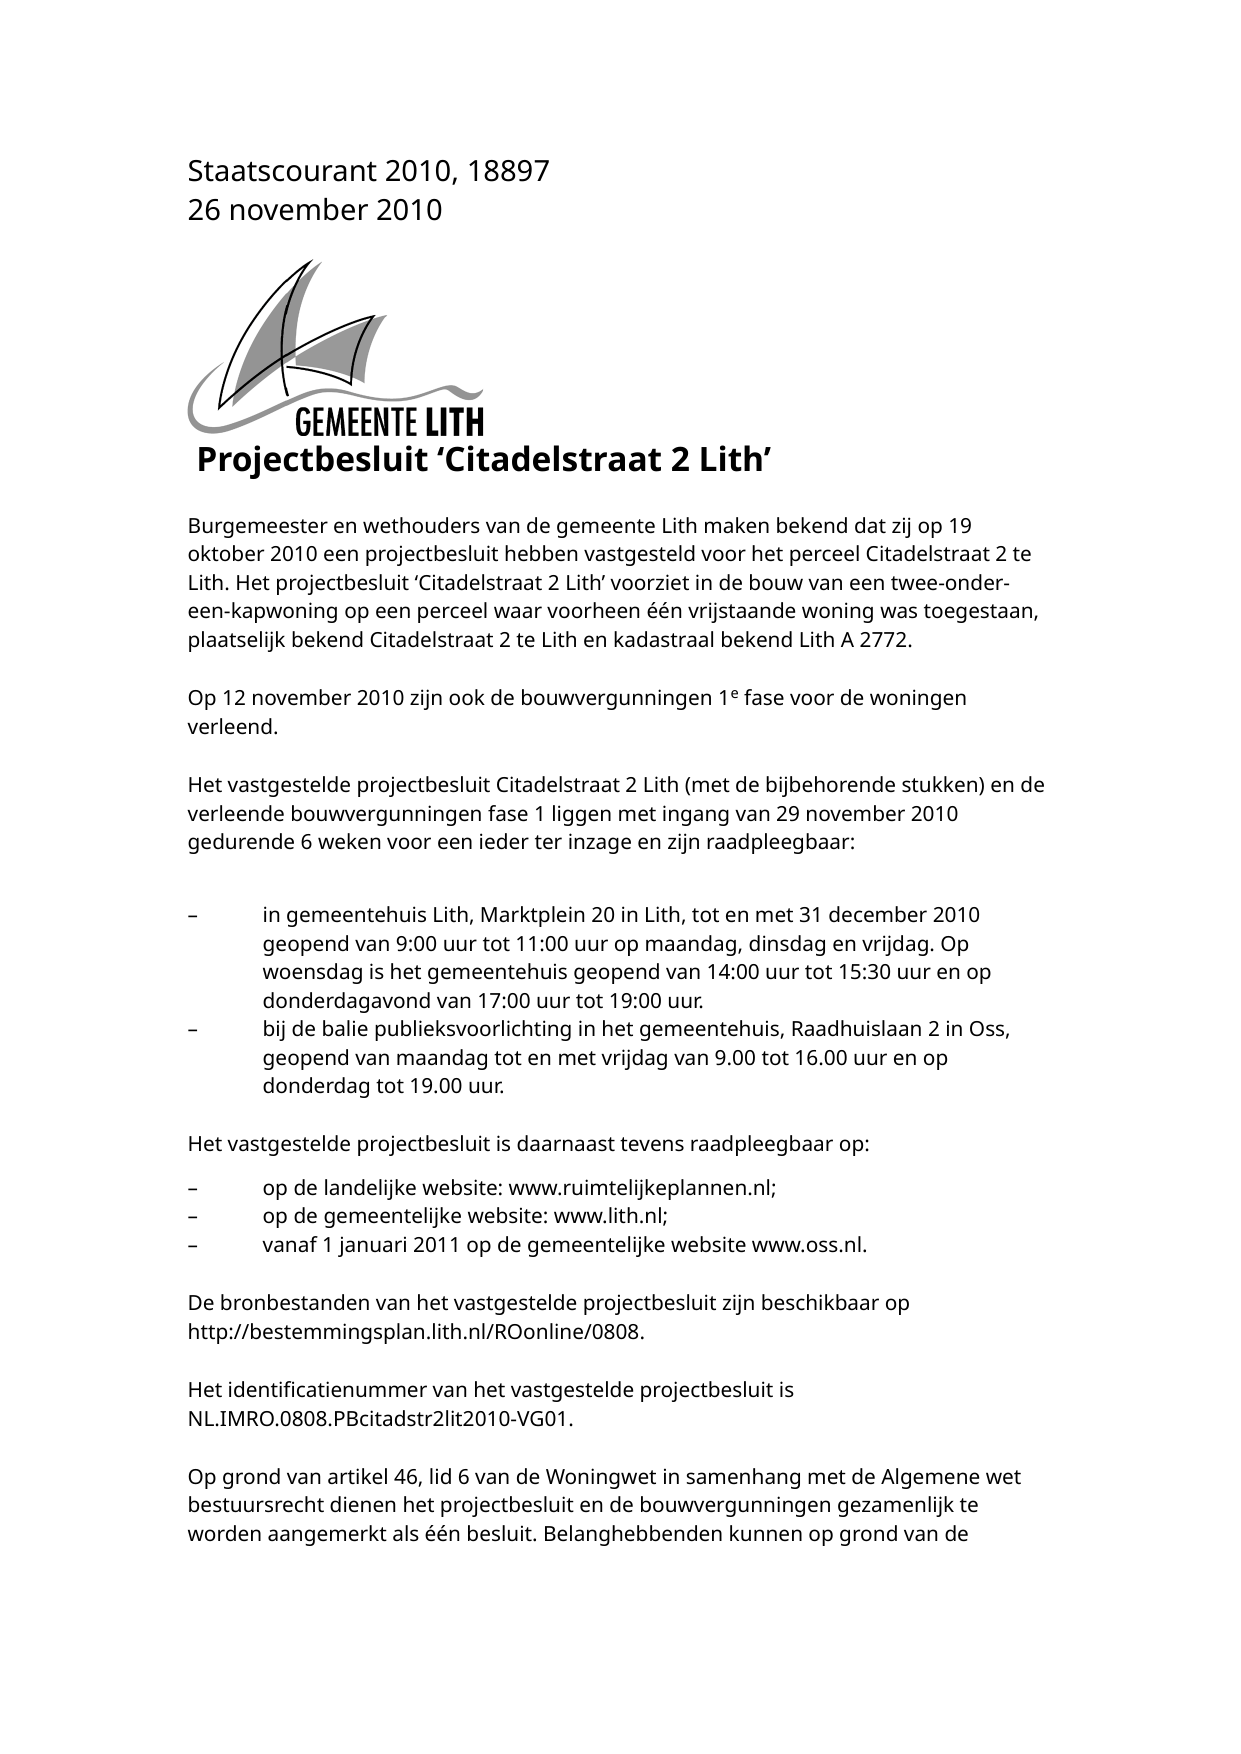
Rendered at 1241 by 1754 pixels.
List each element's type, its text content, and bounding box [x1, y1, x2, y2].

text Op grond van artikel 46, lid 6 van de Woningwet in samenhang met de Algemene wet bestuursrecht dienen het projectbesluit en de bouwvergunningen gezamenlijk te worden aangemerkt als één besluit. Belanghebbenden kunnen op grond van de [187, 1462, 1053, 1547]
text Het vastgestelde projectbesluit Citadelstraat 2 Lith (met de bijbehorende stukken) en de verleende bouwvergunningen fase 1 liggen met ingang van 29 november 2010 gedurende 6 weken voor een ieder ter inzage en zijn raadpleegbaar: [187, 770, 1053, 856]
list bij de balie publieksvoorlichting in het gemeentehuis, Raadhuislaan 2 in Oss, geopend van maandag tot en met vrijdag van 9.00 tot 16.00 uur en op donderdag tot 19.00 uur. [187, 1014, 1053, 1099]
list vanaf 1 januari 2011 op de gemeentelijke website www.oss.nl. [187, 1230, 1053, 1258]
picture [187, 258, 484, 436]
text De bronbestanden van het vastgestelde projectbesluit zijn beschikbaar op http://bestemmingsplan.lith.nl/ROonline/0808. [187, 1288, 1053, 1345]
text Op 12 november 2010 zijn ook de bouwvergunningen 1e fase voor de woningen verleend. [187, 683, 1053, 740]
text 26 november 2010 [187, 190, 1053, 229]
text Het identificatienummer van het vastgestelde projectbesluit is NL.IMRO.0808.PBcitadstr2lit2010-VG01. [187, 1375, 1053, 1432]
list in gemeentehuis Lith, Marktplein 20 in Lith, tot en met 31 december 2010 geopend van 9:00 uur tot 11:00 uur op maandag, dinsdag en vrijdag. Op woensdag is het gemeentehuis geopend van 14:00 uur tot 15:30 uur en op donderdagavond van 17:00 uur tot 19:00 uur. [187, 901, 1053, 1014]
text Het vastgestelde projectbesluit is daarnaast tevens raadpleegbaar op: [187, 1129, 1053, 1158]
text Staatscourant 2010, 18897 [187, 150, 1053, 190]
subtitle Projectbesluit ‘Citadelstraat 2 Lith’ [187, 271, 1053, 481]
list op de landelijke website: www.ruimtelijkeplannen.nl; [187, 1173, 1053, 1201]
list op de gemeentelijke website: www.lith.nl; [187, 1201, 1053, 1230]
text Burgemeester en wethouders van de gemeente Lith maken bekend dat zij op 19 oktober 2010 een projectbesluit hebben vastgesteld voor het perceel Citadelstraat 2 te Lith. Het projectbesluit ‘Citadelstraat 2 Lith’ voorziet in de bouw van een twee-onder-een-kapwoning op een perceel waar voorheen één vrijstaande woning was toegestaan, plaatselijk bekend Citadelstraat 2 te Lith en kadastraal bekend Lith A 2772. [187, 511, 1053, 653]
